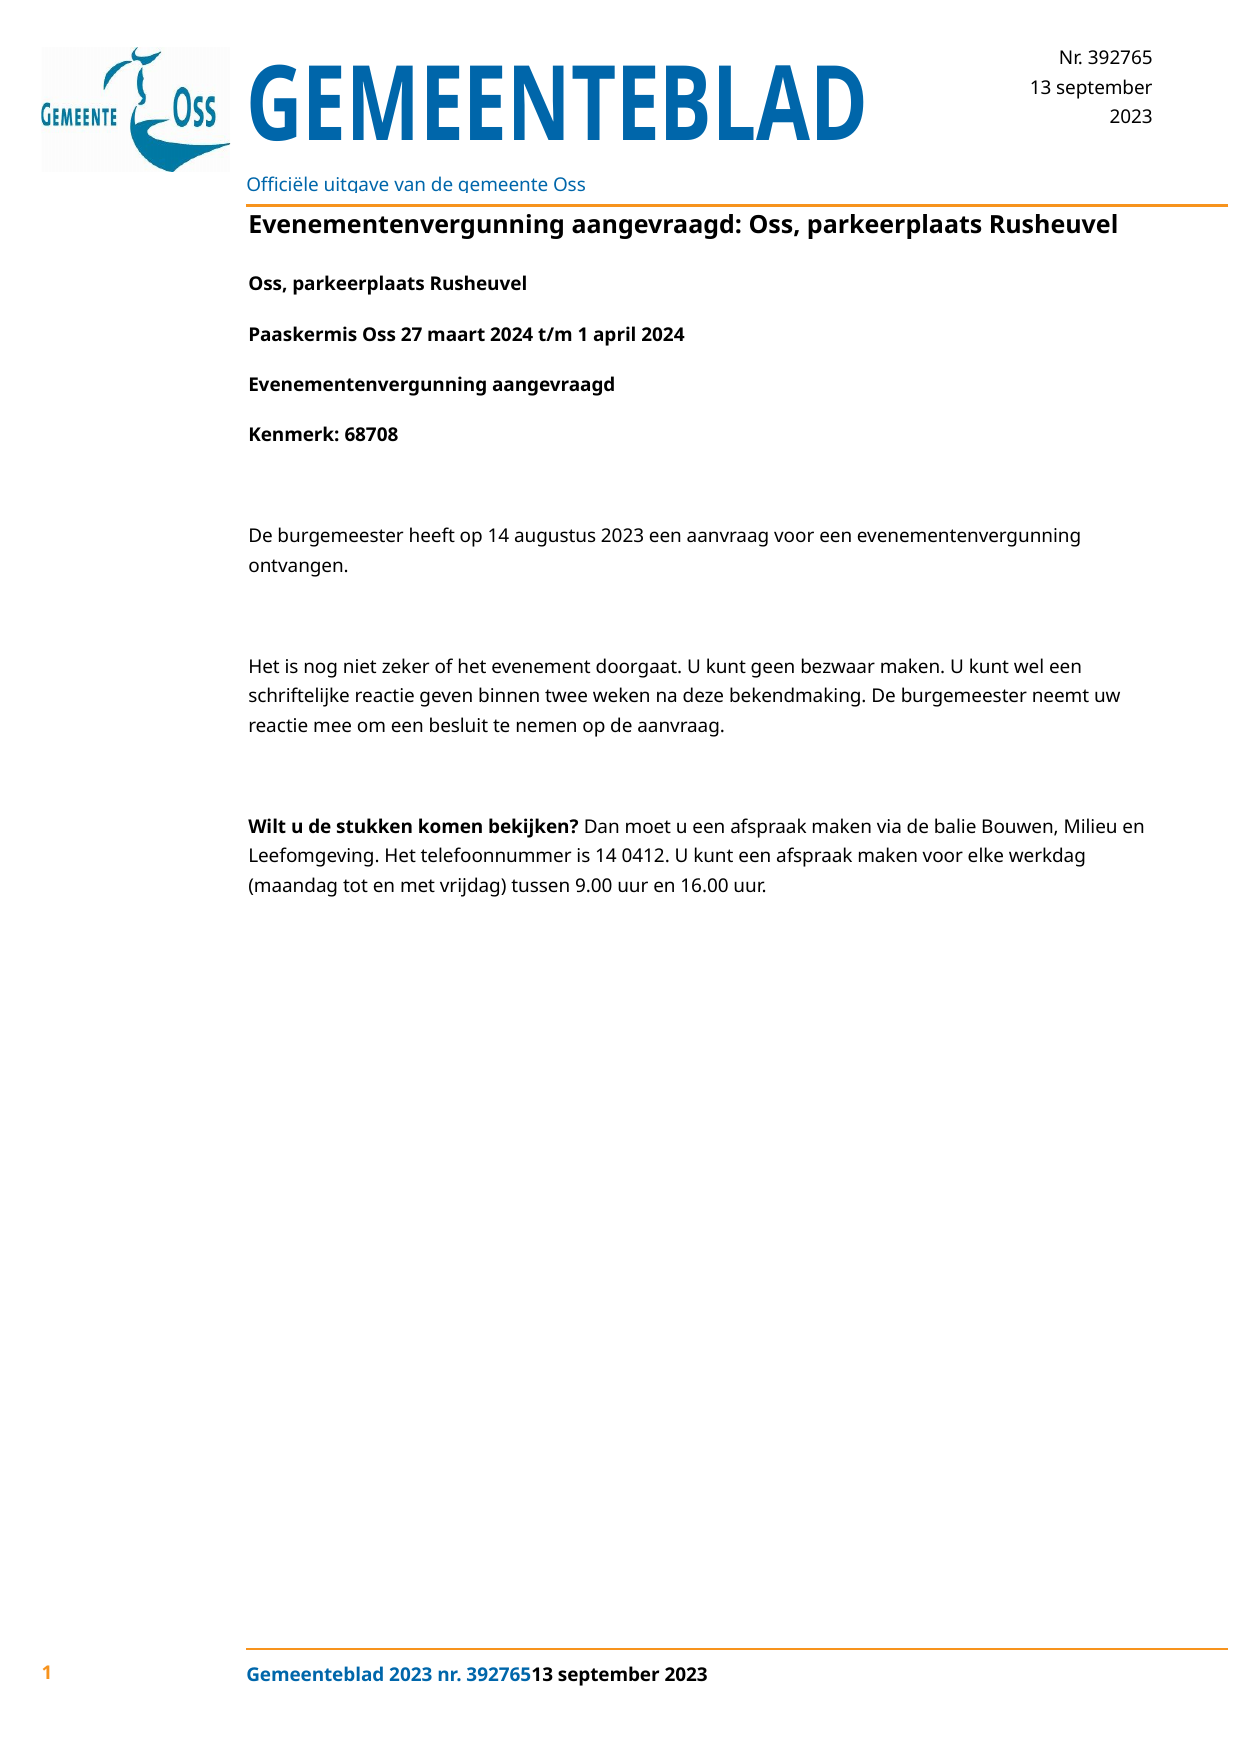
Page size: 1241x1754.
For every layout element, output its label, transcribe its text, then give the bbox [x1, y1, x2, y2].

text Kenmerk: 68708 [248, 422, 1152, 447]
text Oss, parkeerplaats Rusheuvel [248, 270, 1152, 296]
text Evenementenvergunning aangevraagd [248, 371, 1152, 397]
text De burgemeester heeft op 14 augustus 2023 een aanvraag voor een evenementenvergunning ontvangen. [248, 522, 1152, 578]
text Het is nog niet zeker of het evenement doorgaat. U kunt geen bezwaar maken. U kunt wel een schriftelijke reactie geven binnen twee weken na deze bekendmaking. De burgemeester neemt uw reactie mee om een besluit te nemen op de aanvraag. [248, 653, 1152, 738]
text Evenementenvergunning aangevraagd: Oss, parkeerplaats Rusheuvel [248, 207, 1152, 241]
text Paaskermis Oss 27 maart 2024 t/m 1 april 2024 [248, 321, 1152, 346]
text Wilt u de stukken komen bekijken? Dan moet u een afspraak maken via de balie Bouwen, Milieu en Leefomgeving. Het telefoonnummer is 14 0412. U kunt een afspraak maken voor elke werkdag (maandag tot en met vrijdag) tussen 9.00 uur en 16.00 uur. [248, 813, 1152, 898]
picture [41, 47, 231, 172]
